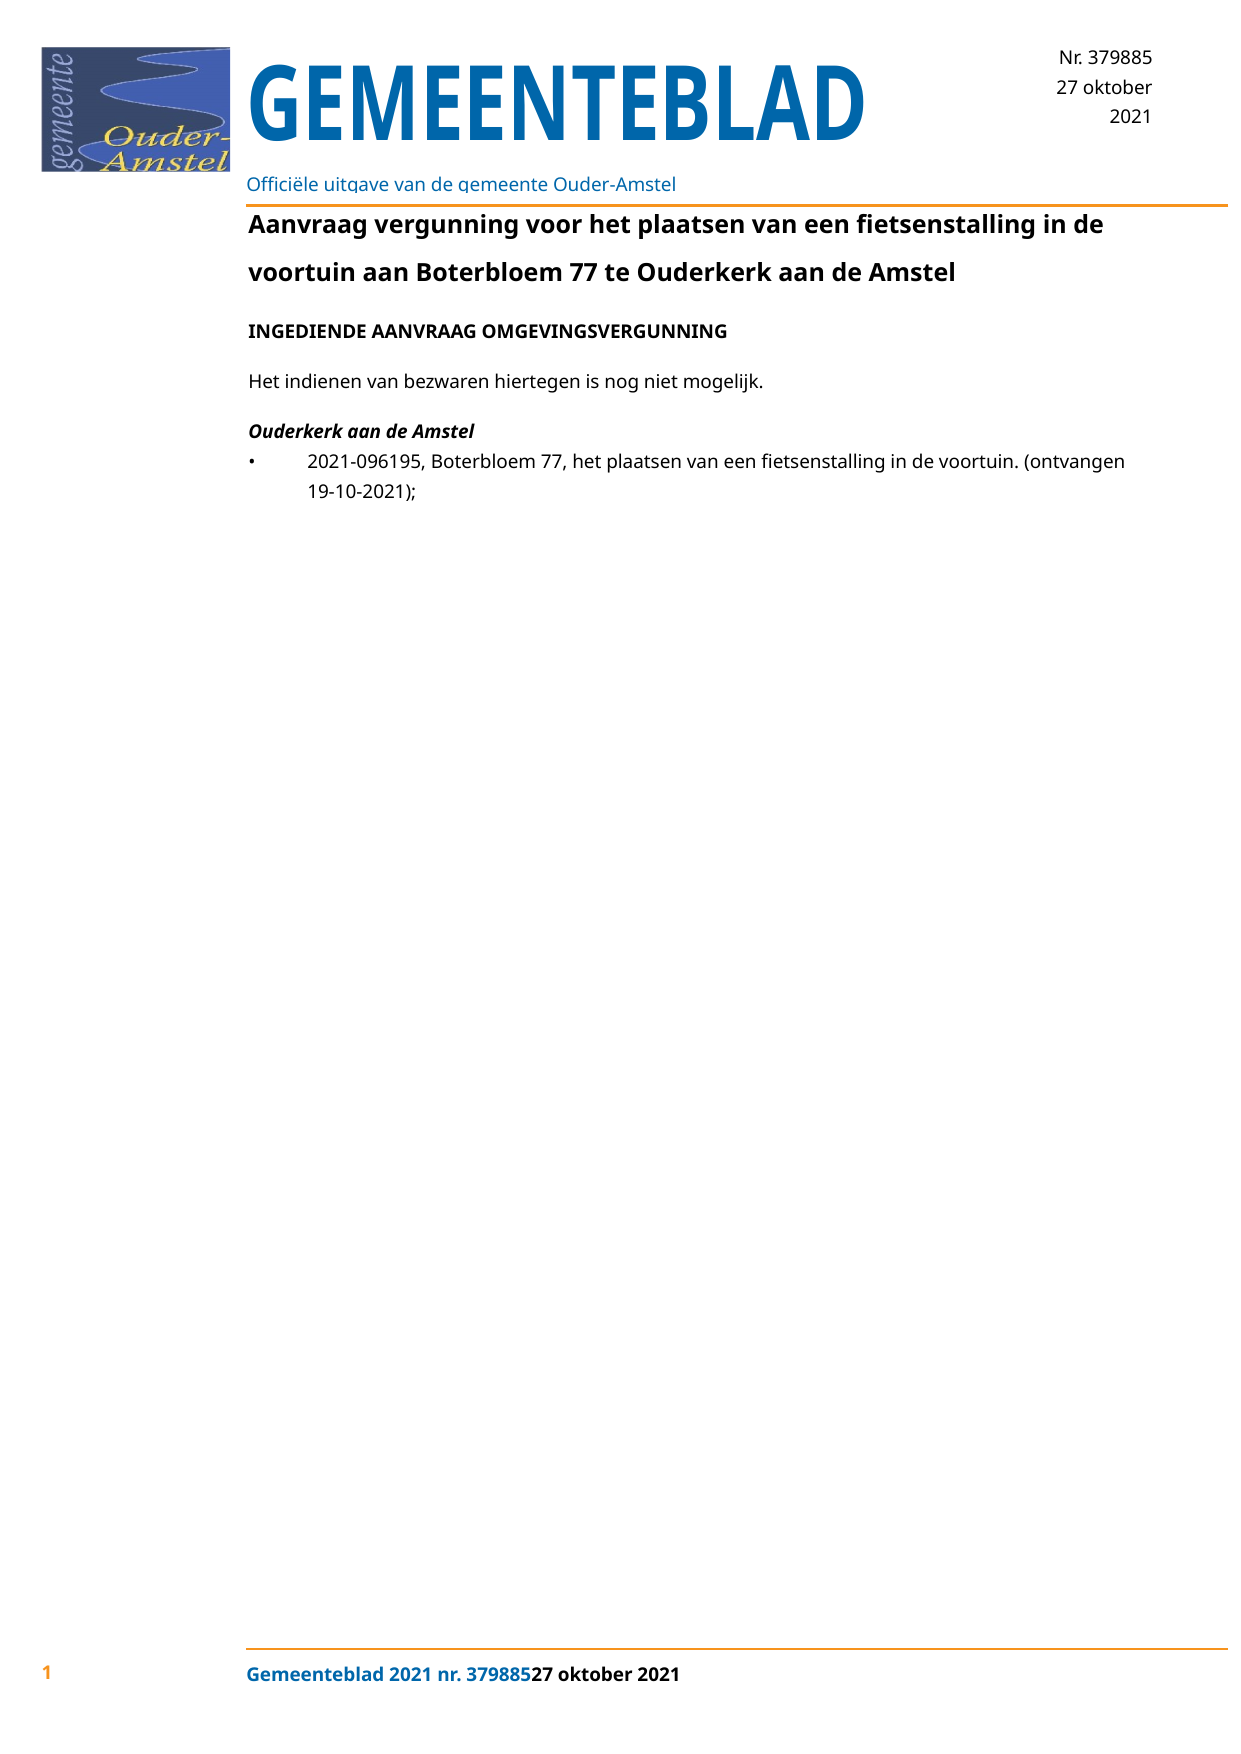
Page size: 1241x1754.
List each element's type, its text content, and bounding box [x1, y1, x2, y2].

list 2021-096195, Boterbloem 77, het plaatsen van een fietsenstalling in de voortuin. (ontvangen 19-10-2021); [248, 448, 1152, 504]
text INGEDIENDE AANVRAAG OMGEVINGSVERGUNNING [248, 318, 1152, 344]
text Ouderkerk aan de Amstel [248, 419, 1152, 444]
text Aanvraag vergunning voor het plaatsen van een fietsenstalling in de voortuin aan Boterbloem 77 te Ouderkerk aan de Amstel [248, 207, 1152, 288]
picture [41, 47, 231, 172]
text Het indienen van bezwaren hiertegen is nog niet mogelijk. [248, 368, 1152, 394]
